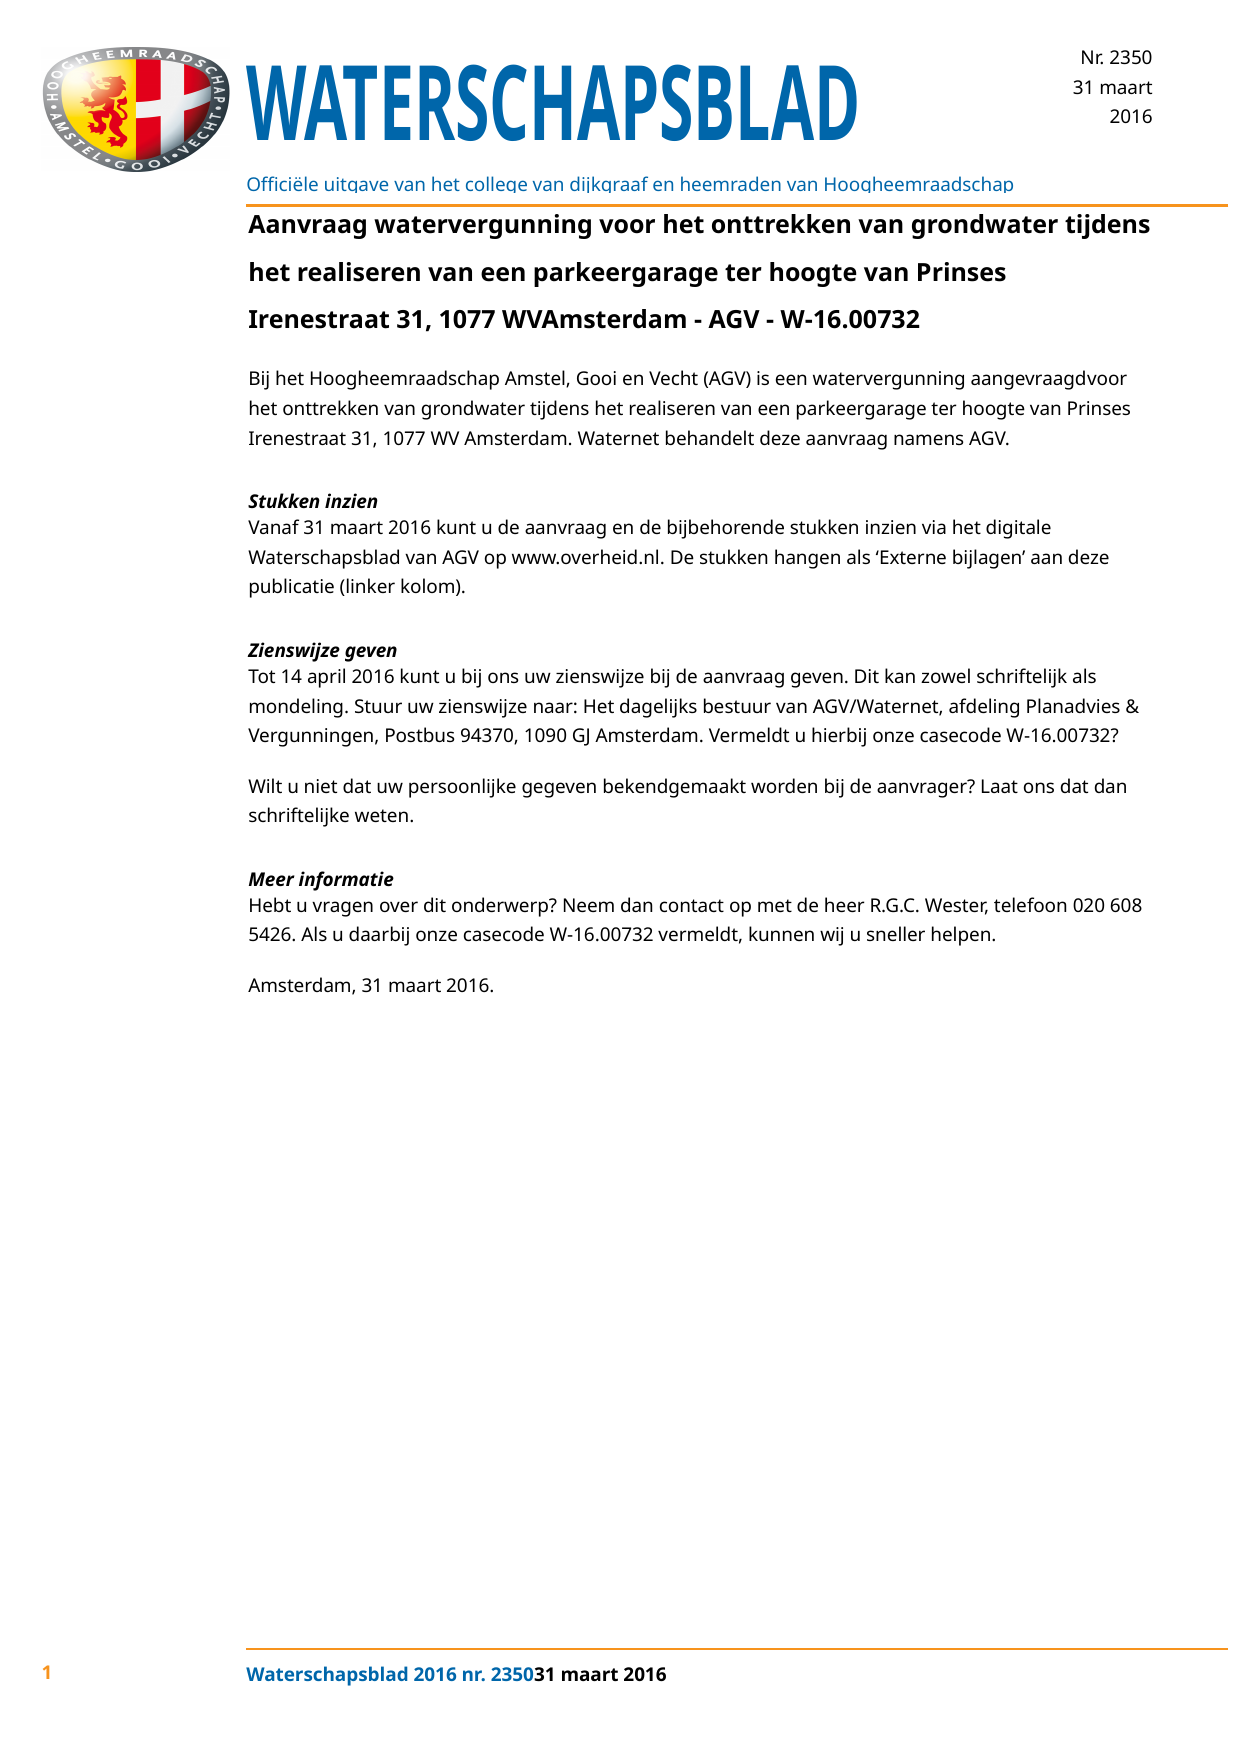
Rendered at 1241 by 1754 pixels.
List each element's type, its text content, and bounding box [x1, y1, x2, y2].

text Vanaf 31 maart 2016 kunt u de aanvraag en de bijbehorende stukken inzien via het digitale Waterschapsblad van AGV op www.overheid.nl. De stukken hangen als ‘Externe bijlagen’ aan deze publicatie (linker kolom). [248, 514, 1152, 599]
text Meer informatie [248, 866, 1152, 892]
text Bij het Hoogheemraadschap Amstel, Gooi en Vecht (AGV) is een watervergunning aangevraagdvoor het onttrekken van grondwater tijdens het realiseren van een parkeergarage ter hoogte van Prinses Irenestraat 31, 1077 WV Amsterdam. Waternet behandelt deze aanvraag namens AGV. [248, 366, 1152, 450]
text Wilt u niet dat uw persoonlijke gegeven bekendgemaakt worden bij de aanvrager? Laat ons dat dan schriftelijke weten. [248, 773, 1152, 828]
text Amsterdam, 31 maart 2016. [248, 972, 1152, 998]
text Hebt u vragen over dit onderwerp? Neem dan contact op met de heer R.G.C. Wester, telefoon 020 608 5426. Als u daarbij onze casecode W-16.00732 vermeldt, kunnen wij u sneller helpen. [248, 892, 1152, 947]
picture [41, 47, 231, 172]
text Tot 14 april 2016 kunt u bij ons uw zienswijze bij de aanvraag geven. Dit kan zowel schriftelijk als mondeling. Stuur uw zienswijze naar: Het dagelijks bestuur van AGV/Waternet, afdeling Planadvies & Vergunningen, Postbus 94370, 1090 GJ Amsterdam. Vermeldt u hierbij onze casecode W-16.00732? [248, 663, 1152, 748]
text Zienswijze geven [248, 637, 1152, 663]
text Aanvraag watervergunning voor het onttrekken van grondwater tijdens het realiseren van een parkeergarage ter hoogte van Prinses Irenestraat 31, 1077 WVAmsterdam - AGV - W-16.00732 [248, 207, 1152, 336]
text Stukken inzien [248, 489, 1152, 514]
